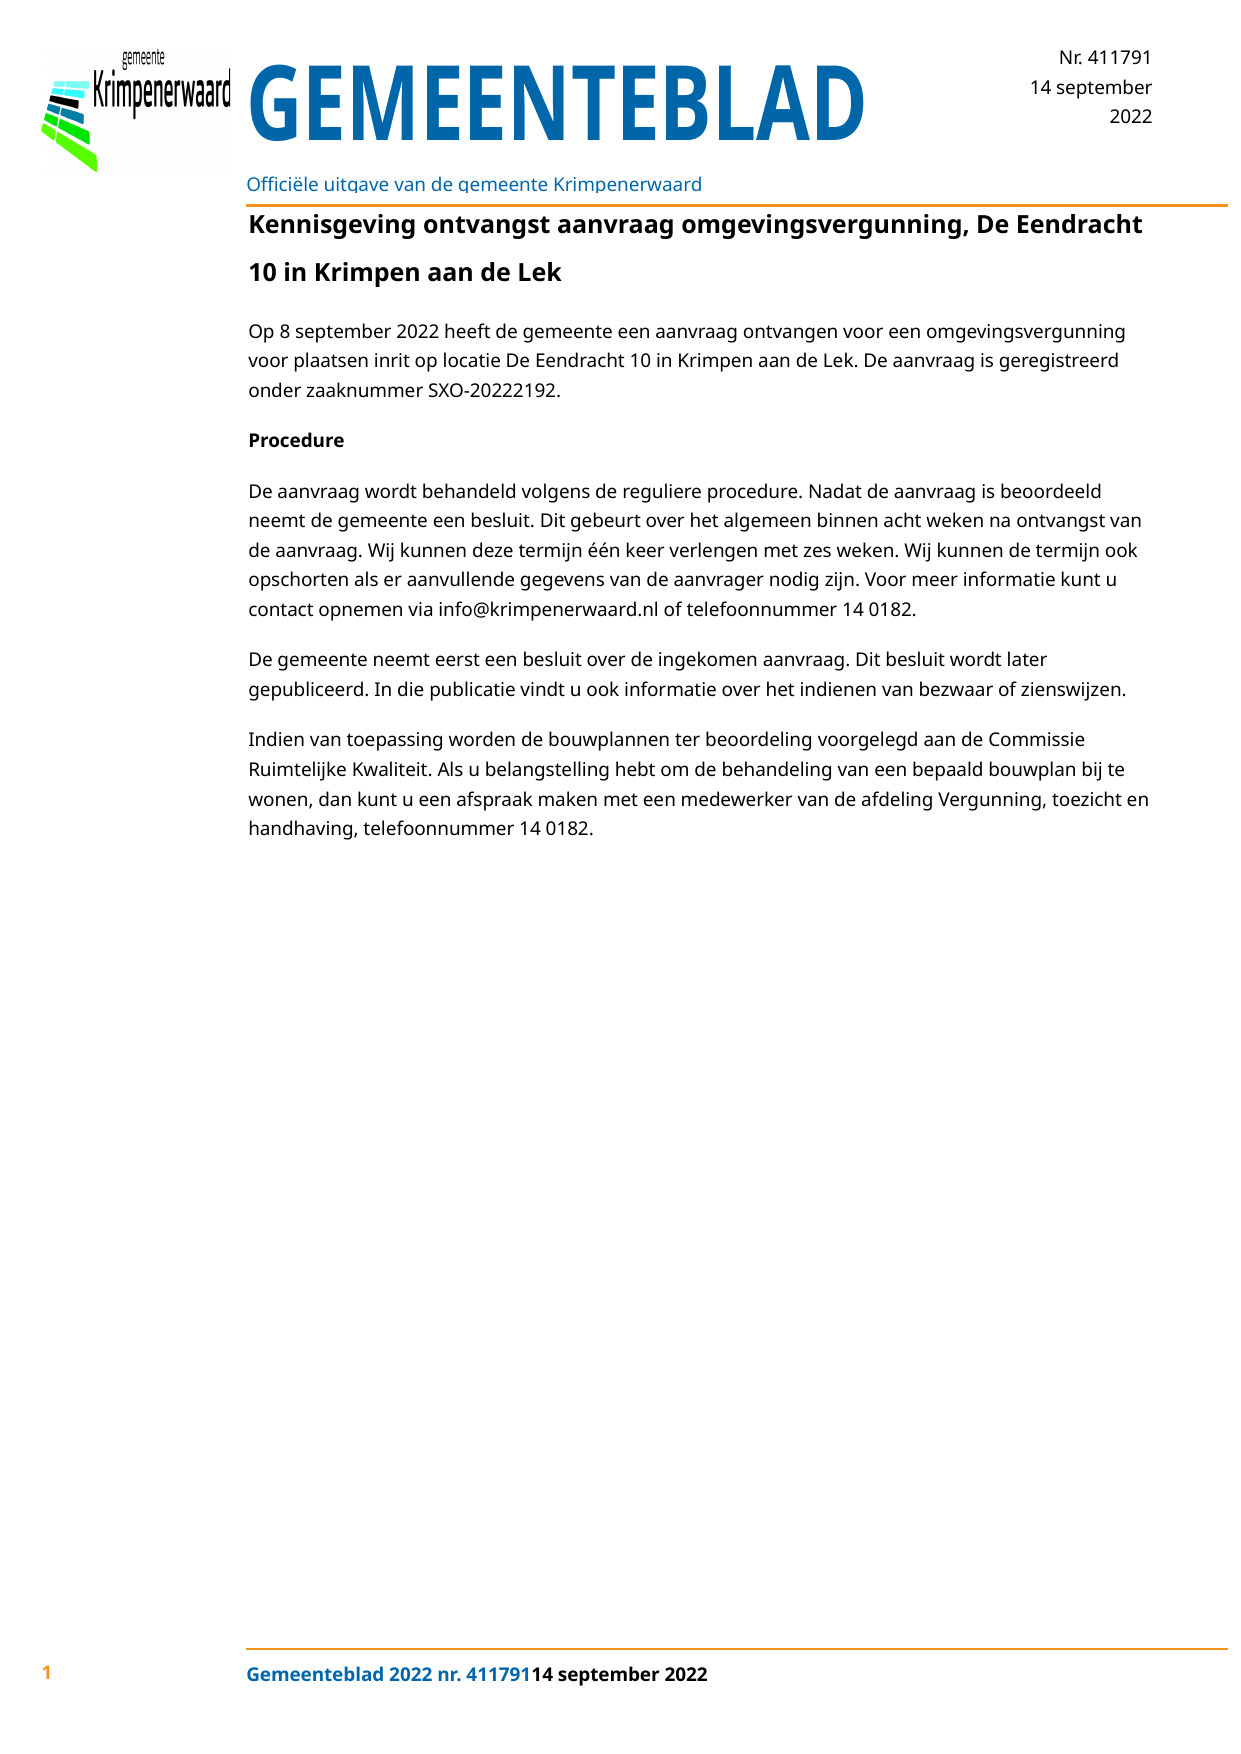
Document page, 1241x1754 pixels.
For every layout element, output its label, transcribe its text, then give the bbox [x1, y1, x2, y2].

text Op 8 september 2022 heeft de gemeente een aanvraag ontvangen voor een omgevingsvergunning voor plaatsen inrit op locatie De Eendracht 10 in Krimpen aan de Lek. De aanvraag is geregistreerd onder zaaknummer SXO-20222192. [248, 318, 1152, 403]
text Indien van toepassing worden de bouwplannen ter beoordeling voorgelegd aan de Commissie Ruimtelijke Kwaliteit. Als u belangstelling hebt om de behandeling van een bepaald bouwplan bij te wonen, dan kunt u een afspraak maken met een medewerker van de afdeling Vergunning, toezicht en handhaving, telefoonnummer 14 0182. [248, 727, 1152, 841]
picture [41, 47, 231, 172]
text Kennisgeving ontvangst aanvraag omgevingsvergunning, De Eendracht 10 in Krimpen aan de Lek [248, 207, 1152, 288]
text Procedure [248, 427, 1152, 453]
text De aanvraag wordt behandeld volgens de reguliere procedure. Nadat de aanvraag is beoordeeld neemt de gemeente een besluit. Dit gebeurt over het algemeen binnen acht weken na ontvangst van de aanvraag. Wij kunnen deze termijn één keer verlengen met zes weken. Wij kunnen de termijn ook opschorten als er aanvullende gegevens van de aanvrager nodig zijn. Voor meer informatie kunt u contact opnemen via info@krimpenerwaard.nl of telefoonnummer 14 0182. [248, 478, 1152, 622]
text De gemeente neemt eerst een besluit over de ingekomen aanvraag. Dit besluit wordt later gepubliceerd. In die publicatie vindt u ook informatie over het indienen van bezwaar of zienswijzen. [248, 647, 1152, 702]
